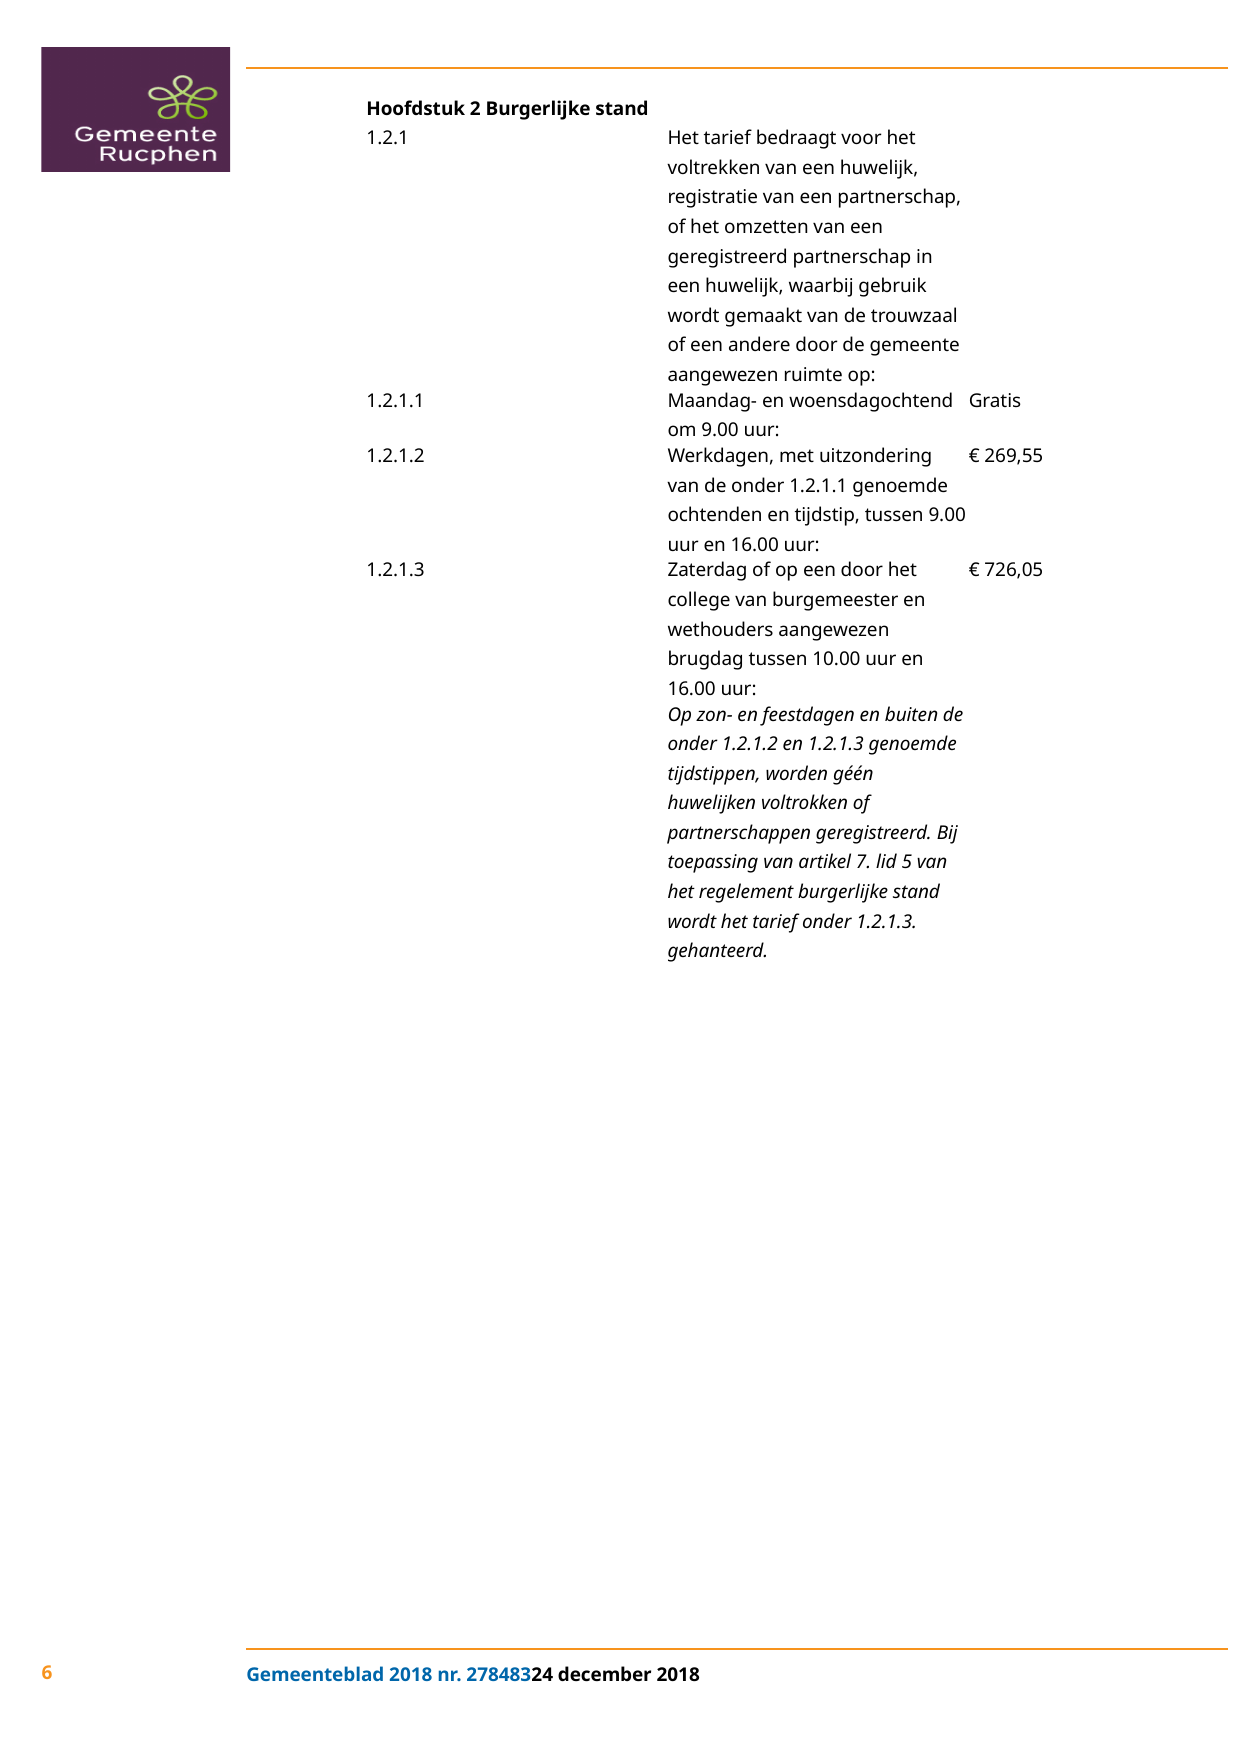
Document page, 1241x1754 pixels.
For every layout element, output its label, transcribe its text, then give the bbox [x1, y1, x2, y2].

table_cell € 726,05 [969, 557, 1240, 701]
table_cell Zaterdag of op een door het college van burgemeester en wethouders aangewezen brugdag tussen 10.00 uur en 16.00 uur: [667, 557, 968, 701]
table_header [969, 125, 1240, 387]
list Hoofdstuk 2 Burgerlijke stand [307, 95, 1152, 121]
table_header Het tarief bedraagt voor het voltrekken van een huwelijk, registratie van een partnerschap, of het omzetten van een geregistreerd partnerschap in een huwelijk, waarbij gebruik wordt gemaakt van de trouwzaal of een andere door de gemeente aangewezen ruimte op: [667, 125, 968, 387]
table_cell Gratis [969, 387, 1240, 442]
table_cell € 269,55 [969, 442, 1240, 557]
table_cell [969, 701, 1240, 963]
table_cell 1.2.1.3 [366, 557, 667, 701]
table_cell Maandag- en woensdagochtend om 9.00 uur: [667, 387, 968, 442]
table_cell 1.2.1.1 [366, 387, 667, 442]
table_cell Op zon- en feestdagen en buiten de onder 1.2.1.2 en 1.2.1.3 genoemde tijdstippen, worden géén huwelijken voltrokken of partnerschappen geregistreerd. Bij toepassing van artikel 7. lid 5 van het regelement burgerlijke stand wordt het tarief onder 1.2.1.3. gehanteerd. [667, 701, 968, 963]
table_cell [366, 701, 667, 963]
table_cell Werkdagen, met uitzondering van de onder 1.2.1.1 genoemde ochtenden en tijdstip, tussen 9.00 uur en 16.00 uur: [667, 442, 968, 557]
picture [41, 47, 231, 172]
table_header 1.2.1 [366, 125, 667, 387]
table_cell 1.2.1.2 [366, 442, 667, 557]
